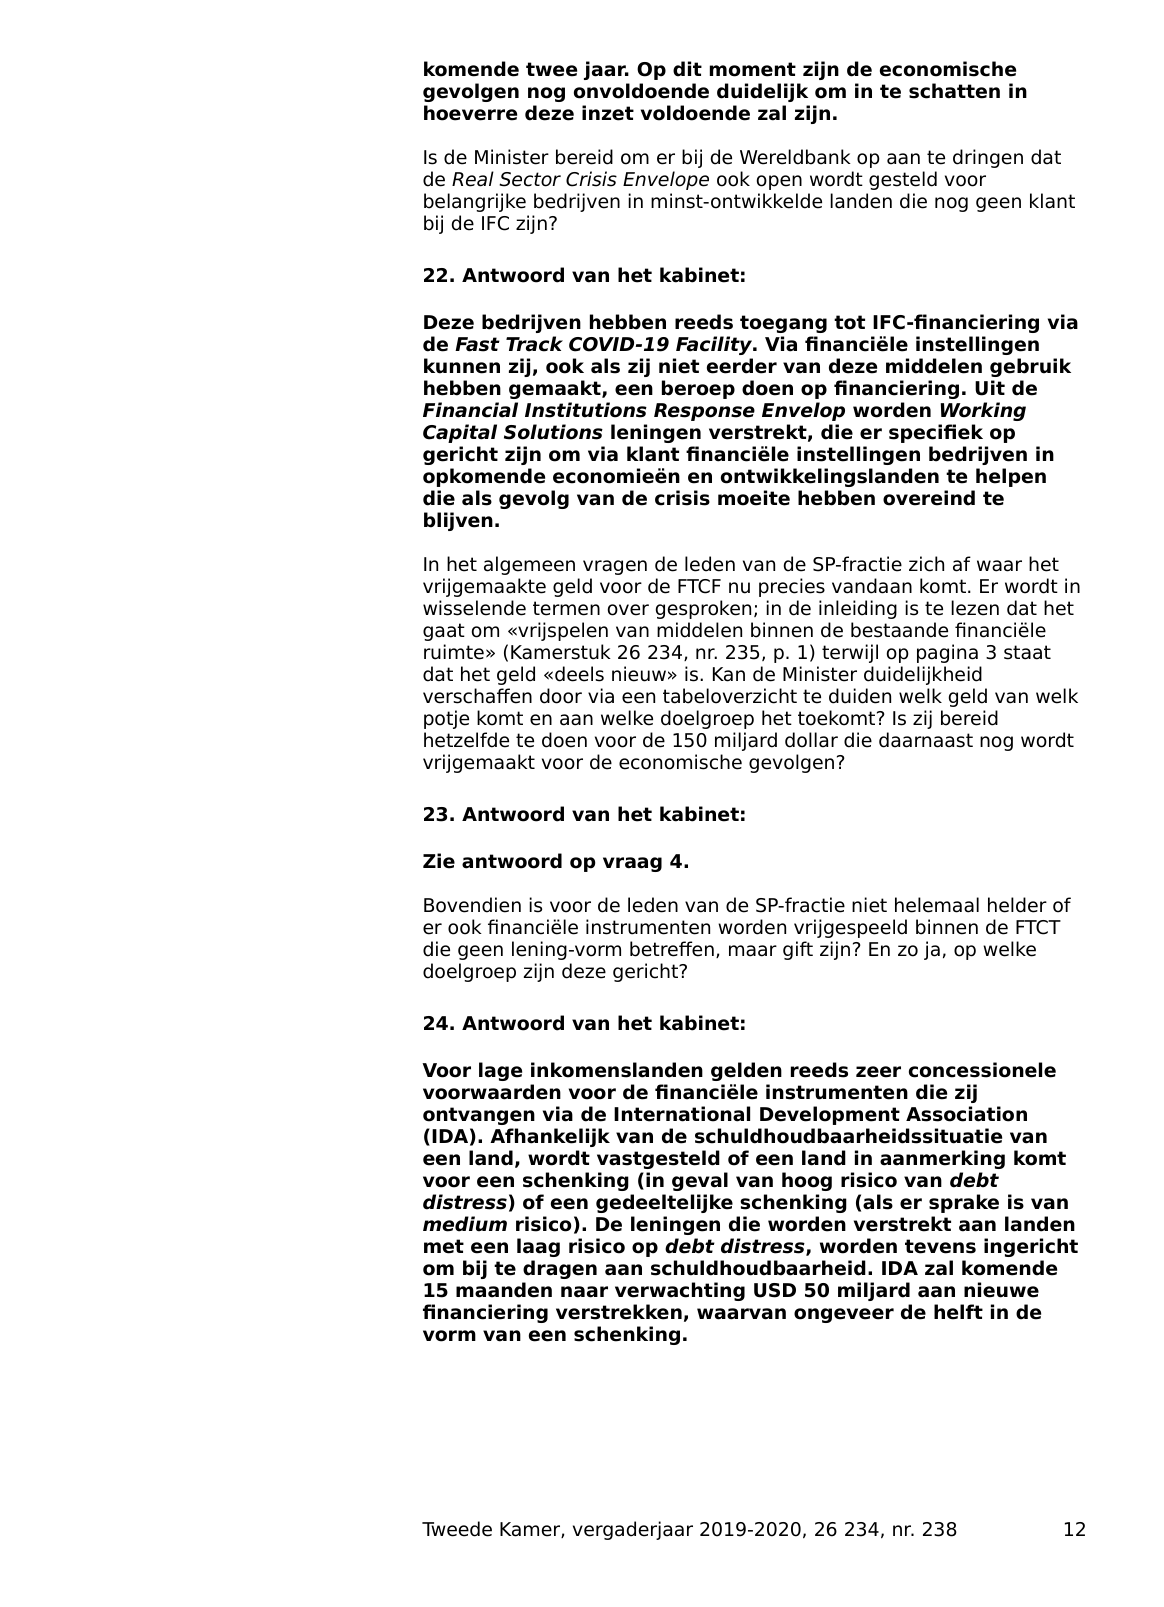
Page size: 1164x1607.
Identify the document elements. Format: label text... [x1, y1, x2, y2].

subtitle 22. Antwoord van het kabinet: [422, 265, 1087, 287]
text Bovendien is voor de leden van de SP-fractie niet helemaal helder of er ook financiële instrumenten worden vrijgespeeld binnen de FTCT die geen lening-vorm betreffen, maar gift zijn? En zo ja, op welke doelgroep zijn deze gericht? [422, 895, 1087, 983]
text Is de Minister bereid om er bij de Wereldbank op aan te dringen dat de Real Sector Crisis Envelope ook open wordt gesteld voor belangrijke bedrijven in minst-ontwikkelde landen die nog geen klant bij de IFC zijn? [422, 147, 1087, 235]
text In het algemeen vragen de leden van de SP-fractie zich af waar het vrijgemaakte geld voor de FTCF nu precies vandaan komt. Er wordt in wisselende termen over gesproken; in de inleiding is te lezen dat het gaat om «vrijspelen van middelen binnen de bestaande financiële ruimte» (Kamerstuk 26 234, nr. 235, p. 1) terwijl op pagina 3 staat dat het geld «deels nieuw» is. Kan de Minister duidelijkheid verschaffen door via een tabeloverzicht te duiden welk geld van welk potje komt en aan welke doelgroep het toekomt? Is zij bereid hetzelfde te doen voor de 150 miljard dollar die daarnaast nog wordt vrijgemaakt voor de economische gevolgen? [422, 554, 1087, 774]
text Voor lage inkomenslanden gelden reeds zeer concessionele voorwaarden voor de financiële instrumenten die zij ontvangen via de International Development Association (IDA). Afhankelijk van de schuldhoudbaarheidssituatie van een land, wordt vastgesteld of een land in aanmerking komt voor een schenking (in geval van hoog risico van debt distress) of een gedeeltelijke schenking (als er sprake is van medium risico). De leningen die worden verstrekt aan landen met een laag risico op debt distress, worden tevens ingericht om bij te dragen aan schuldhoudbaarheid. IDA zal komende 15 maanden naar verwachting USD 50 miljard aan nieuwe financiering verstrekken, waarvan ongeveer de helft in de vorm van een schenking. [422, 1060, 1087, 1346]
subtitle 24. Antwoord van het kabinet: [422, 1013, 1087, 1035]
subtitle 23. Antwoord van het kabinet: [422, 804, 1087, 826]
text Deze bedrijven hebben reeds toegang tot IFC-financiering via de Fast Track COVID-19 Facility. Via financiële instellingen kunnen zij, ook als zij niet eerder van deze middelen gebruik hebben gemaakt, een beroep doen op financiering. Uit de Financial Institutions Response Envelop worden Working Capital Solutions leningen verstrekt, die er specifiek op gericht zijn om via klant financiële instellingen bedrijven in opkomende economieën en ontwikkelingslanden te helpen die als gevolg van de crisis moeite hebben overeind te blijven. [422, 312, 1087, 532]
text komende twee jaar. Op dit moment zijn de economische gevolgen nog onvoldoende duidelijk om in te schatten in hoeverre deze inzet voldoende zal zijn. [422, 59, 1087, 125]
text Zie antwoord op vraag 4. [422, 851, 1087, 873]
